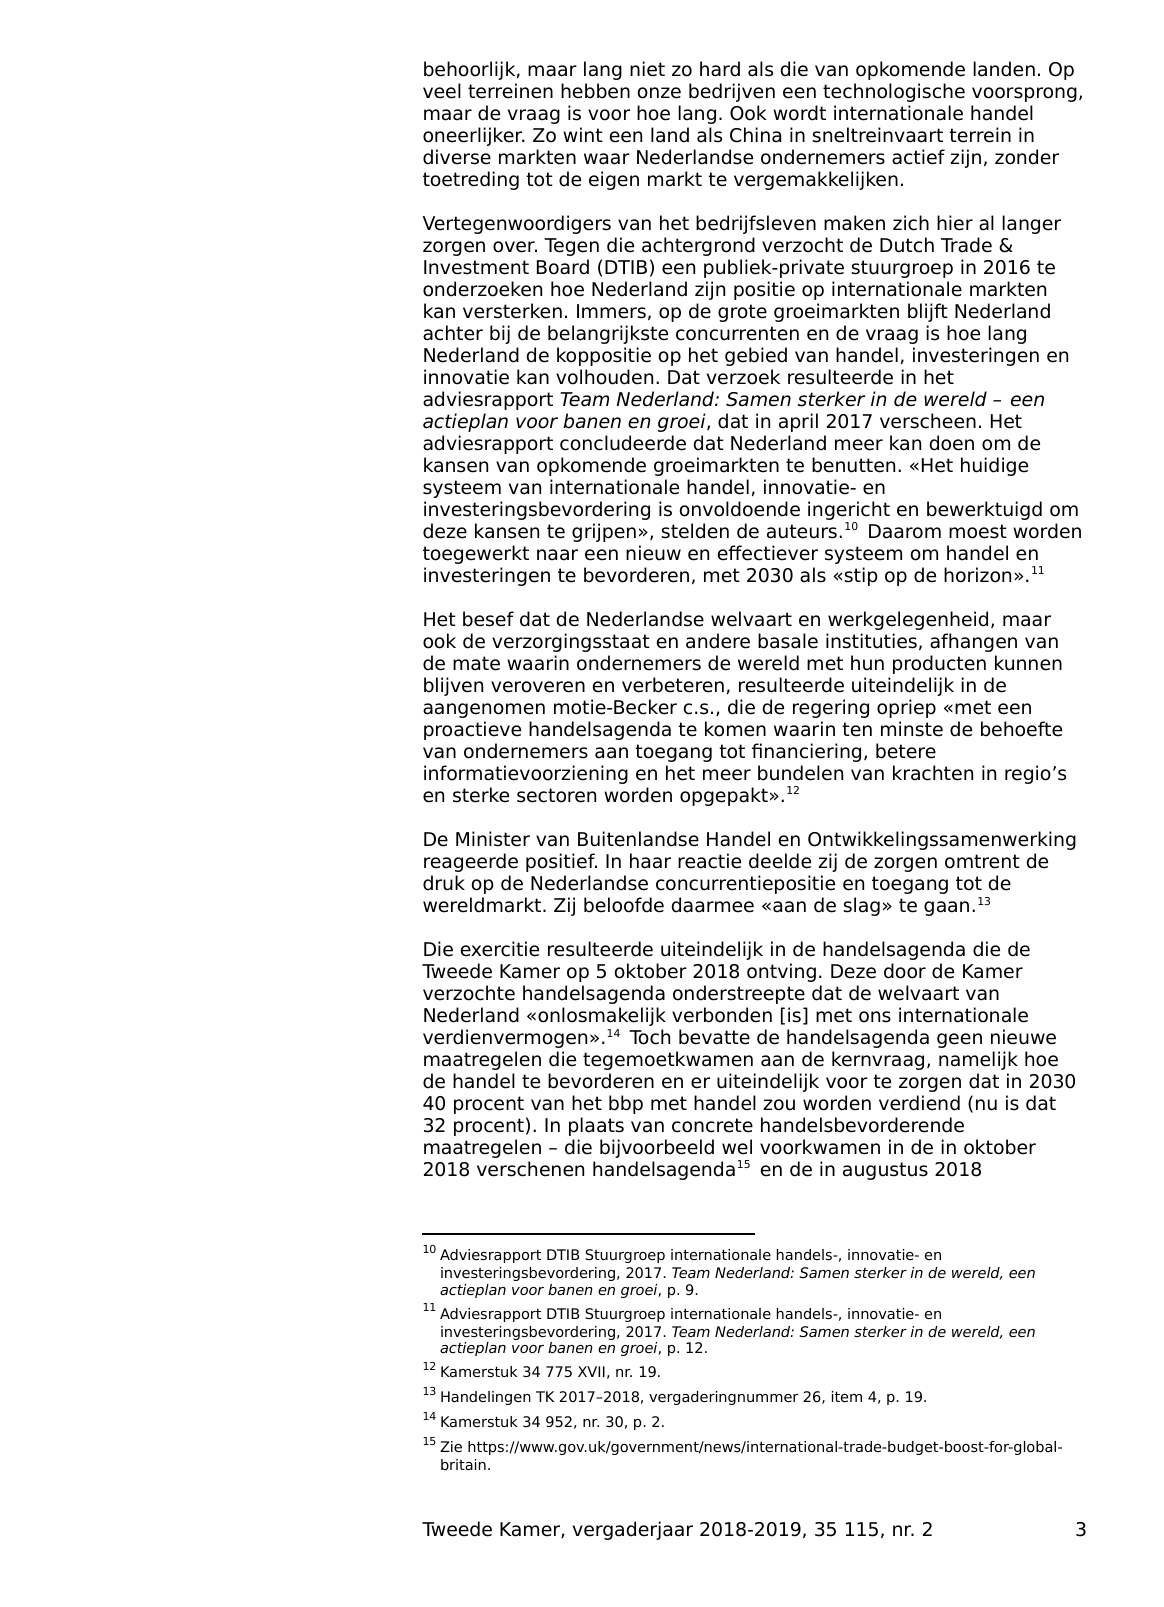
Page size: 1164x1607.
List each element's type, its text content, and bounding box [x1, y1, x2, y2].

text behoorlijk, maar lang niet zo hard als die van opkomende landen. Op veel terreinen hebben onze bedrijven een technologische voorsprong, maar de vraag is voor hoe lang. Ook wordt internationale handel oneerlijker. Zo wint een land als China in sneltreinvaart terrein in diverse markten waar Nederlandse ondernemers actief zijn, zonder toetreding tot de eigen markt te vergemakkelijken. [422, 59, 1087, 191]
text Vertegenwoordigers van het bedrijfsleven maken zich hier al langer zorgen over. Tegen die achtergrond verzocht de Dutch Trade & Investment Board (DTIB) een publiek-private stuurgroep in 2016 te onderzoeken hoe Nederland zijn positie op internationale markten kan versterken. Immers, op de grote groeimarkten blijft Nederland achter bij de belangrijkste concurrenten en de vraag is hoe lang Nederland de koppositie op het gebied van handel, investeringen en innovatie kan volhouden. Dat verzoek resulteerde in het adviesrapport Team Nederland: Samen sterker in de wereld – een actieplan voor banen en groei, dat in april 2017 verscheen. Het adviesrapport concludeerde dat Nederland meer kan doen om de kansen van opkomende groeimarkten te benutten. «Het huidige systeem van internationale handel, innovatie- en investeringsbevordering is onvoldoende ingericht en bewerktuigd om deze kansen te grijpen», stelden de auteurs. Daarom moest worden toegewerkt naar een nieuw en effectiever systeem om handel en investeringen te bevorderen, met 2030 als «stip op de horizon». [422, 213, 1087, 587]
text Handelingen TK 2017–2018, vergaderingnummer 26, item 4, p. 19. [422, 1385, 1087, 1407]
text Kamerstuk 34 775 XVII, nr. 19. [422, 1360, 1087, 1382]
text Het besef dat de Nederlandse welvaart en werkgelegenheid, maar ook de verzorgingsstaat en andere basale instituties, afhangen van de mate waarin ondernemers de wereld met hun producten kunnen blijven veroveren en verbeteren, resulteerde uiteindelijk in de aangenomen motie-Becker c.s., die de regering opriep «met een proactieve handelsagenda te komen waarin ten minste de behoefte van ondernemers aan toegang tot financiering, betere informatievoorziening en het meer bundelen van krachten in regio’s en sterke sectoren worden opgepakt». [422, 609, 1087, 807]
text Adviesrapport DTIB Stuurgroep internationale handels-, innovatie- en investeringsbevordering, 2017. Team Nederland: Samen sterker in de wereld, een actieplan voor banen en groei, p. 12. [422, 1302, 1087, 1357]
text Zie https://www.gov.uk/government/news/international-trade-budget-boost-for-global-britain. [422, 1435, 1087, 1474]
text De Minister van Buitenlandse Handel en Ontwikkelingssamenwerking reageerde positief. In haar reactie deelde zij de zorgen omtrent de druk op de Nederlandse concurrentiepositie en toegang tot de wereldmarkt. Zij beloofde daarmee «aan de slag» te gaan. [422, 829, 1087, 917]
text Adviesrapport DTIB Stuurgroep internationale handels-, innovatie- en investeringsbevordering, 2017. Team Nederland: Samen sterker in de wereld, een actieplan voor banen en groei, p. 9. [422, 1243, 1087, 1299]
text Kamerstuk 34 952, nr. 30, p. 2. [422, 1410, 1087, 1432]
text Die exercitie resulteerde uiteindelijk in de handelsagenda die de Tweede Kamer op 5 oktober 2018 ontving. Deze door de Kamer verzochte handelsagenda onderstreepte dat de welvaart van Nederland «onlosmakelijk verbonden [is] met ons internationale verdienvermogen». Toch bevatte de handelsagenda geen nieuwe maatregelen die tegemoetkwamen aan de kernvraag, namelijk hoe de handel te bevorderen en er uiteindelijk voor te zorgen dat in 2030 40 procent van het bbp met handel zou worden verdiend (nu is dat 32 procent). In plaats van concrete handelsbevorderende maatregelen – die bijvoorbeeld wel voorkwamen in de in oktober 2018 verschenen handelsagenda en de in augustus 2018 [422, 939, 1087, 1181]
